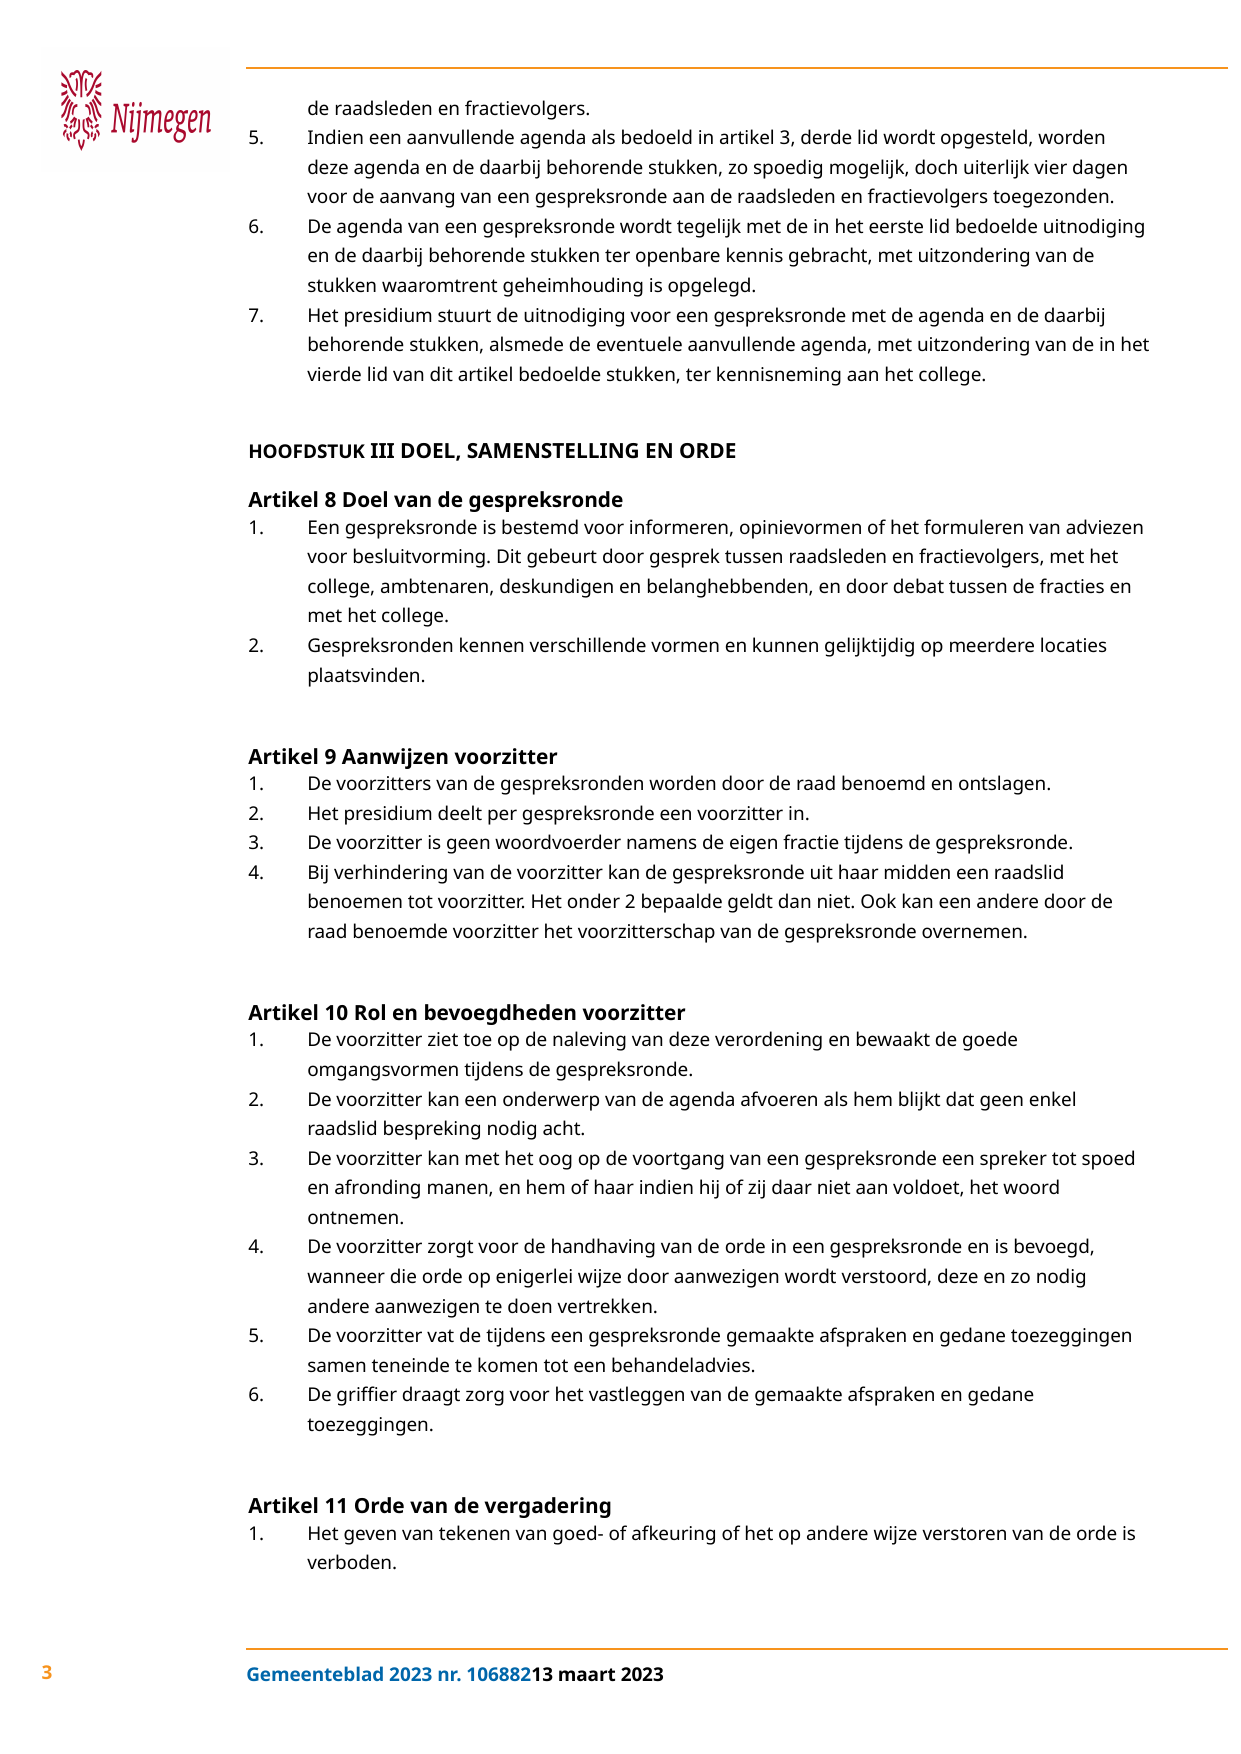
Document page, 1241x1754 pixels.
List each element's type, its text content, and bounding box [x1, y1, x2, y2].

text Artikel 11 Orde van de vergadering [248, 1491, 1152, 1520]
list De agenda van een gespreksronde wordt tegelijk met de in het eerste lid bedoelde uitnodiging en de daarbij behorende stukken ter openbare kennis gebracht, met uitzondering van de stukken waaromtrent geheimhouding is opgelegd. [248, 213, 1152, 298]
picture [41, 47, 231, 172]
list Het presidium deelt per gespreksronde een voorzitter in. [248, 800, 1152, 826]
text Artikel 8 Doel van de gespreksronde [248, 486, 1152, 514]
list De voorzitter kan een onderwerp van de agenda afvoeren als hem blijkt dat geen enkel raadslid bespreking nodig acht. [248, 1086, 1152, 1141]
list Het presidium stuurt de uitnodiging voor een gespreksronde met de agenda en de daarbij behorende stukken, alsmede de eventuele aanvullende agenda, met uitzondering van de in het vierde lid van dit artikel bedoelde stukken, ter kennisneming aan het college. [248, 302, 1152, 387]
list Indien een aanvullende agenda als bedoeld in artikel 3, derde lid wordt opgesteld, worden deze agenda en de daarbij behorende stukken, zo spoedig mogelijk, doch uiterlijk vier dagen voor de aanvang van een gespreksronde aan de raadsleden en fractievolgers toegezonden. [248, 124, 1152, 209]
list De voorzitters van de gespreksronden worden door de raad benoemd en ontslagen. [248, 770, 1152, 796]
list De voorzitter ziet toe op de naleving van deze verordening en bewaakt de goede omgangsvormen tijdens de gespreksronde. [248, 1027, 1152, 1082]
text HOOFDSTUK III DOEL, SAMENSTELLING EN ORDE [248, 436, 1152, 465]
list Een gespreksronde is bestemd voor informeren, opinievormen of het formuleren van adviezen voor besluitvorming. Dit gebeurt door gesprek tussen raadsleden en fractievolgers, met het college, ambtenaren, deskundigen en belanghebbenden, en door debat tussen de fracties en met het college. [248, 514, 1152, 628]
list De voorzitter zorgt voor de handhaving van de orde in een gespreksronde en is bevoegd, wanneer die orde op enigerlei wijze door aanwezigen wordt verstoord, deze en zo nodig andere aanwezigen te doen vertrekken. [248, 1234, 1152, 1319]
text Artikel 10 Rol en bevoegdheden voorzitter [248, 998, 1152, 1027]
list Bij verhindering van de voorzitter kan de gespreksronde uit haar midden een raadslid benoemen tot voorzitter. Het onder 2 bepaalde geldt dan niet. Ook kan een andere door de raad benoemde voorzitter het voorzitterschap van de gespreksronde overnemen. [248, 859, 1152, 944]
list de raadsleden en fractievolgers. [248, 95, 1152, 121]
list De voorzitter vat de tijdens een gespreksronde gemaakte afspraken en gedane toezeggingen samen teneinde te komen tot een behandeladvies. [248, 1322, 1152, 1378]
list De voorzitter is geen woordvoerder namens de eigen fractie tijdens de gespreksronde. [248, 829, 1152, 855]
text Artikel 9 Aanwijzen voorzitter [248, 742, 1152, 770]
list De voorzitter kan met het oog op de voortgang van een gespreksronde een spreker tot spoed en afronding manen, en hem of haar indien hij of zij daar niet aan voldoet, het woord ontnemen. [248, 1145, 1152, 1230]
list Het geven van tekenen van goed- of afkeuring of het op andere wijze verstoren van de orde is verboden. [248, 1520, 1152, 1575]
list Gespreksronden kennen verschillende vormen en kunnen gelijktijdig op meerdere locaties plaatsvinden. [248, 632, 1152, 688]
list De griffier draagt zorg voor het vastleggen van de gemaakte afspraken en gedane toezeggingen. [248, 1382, 1152, 1437]
